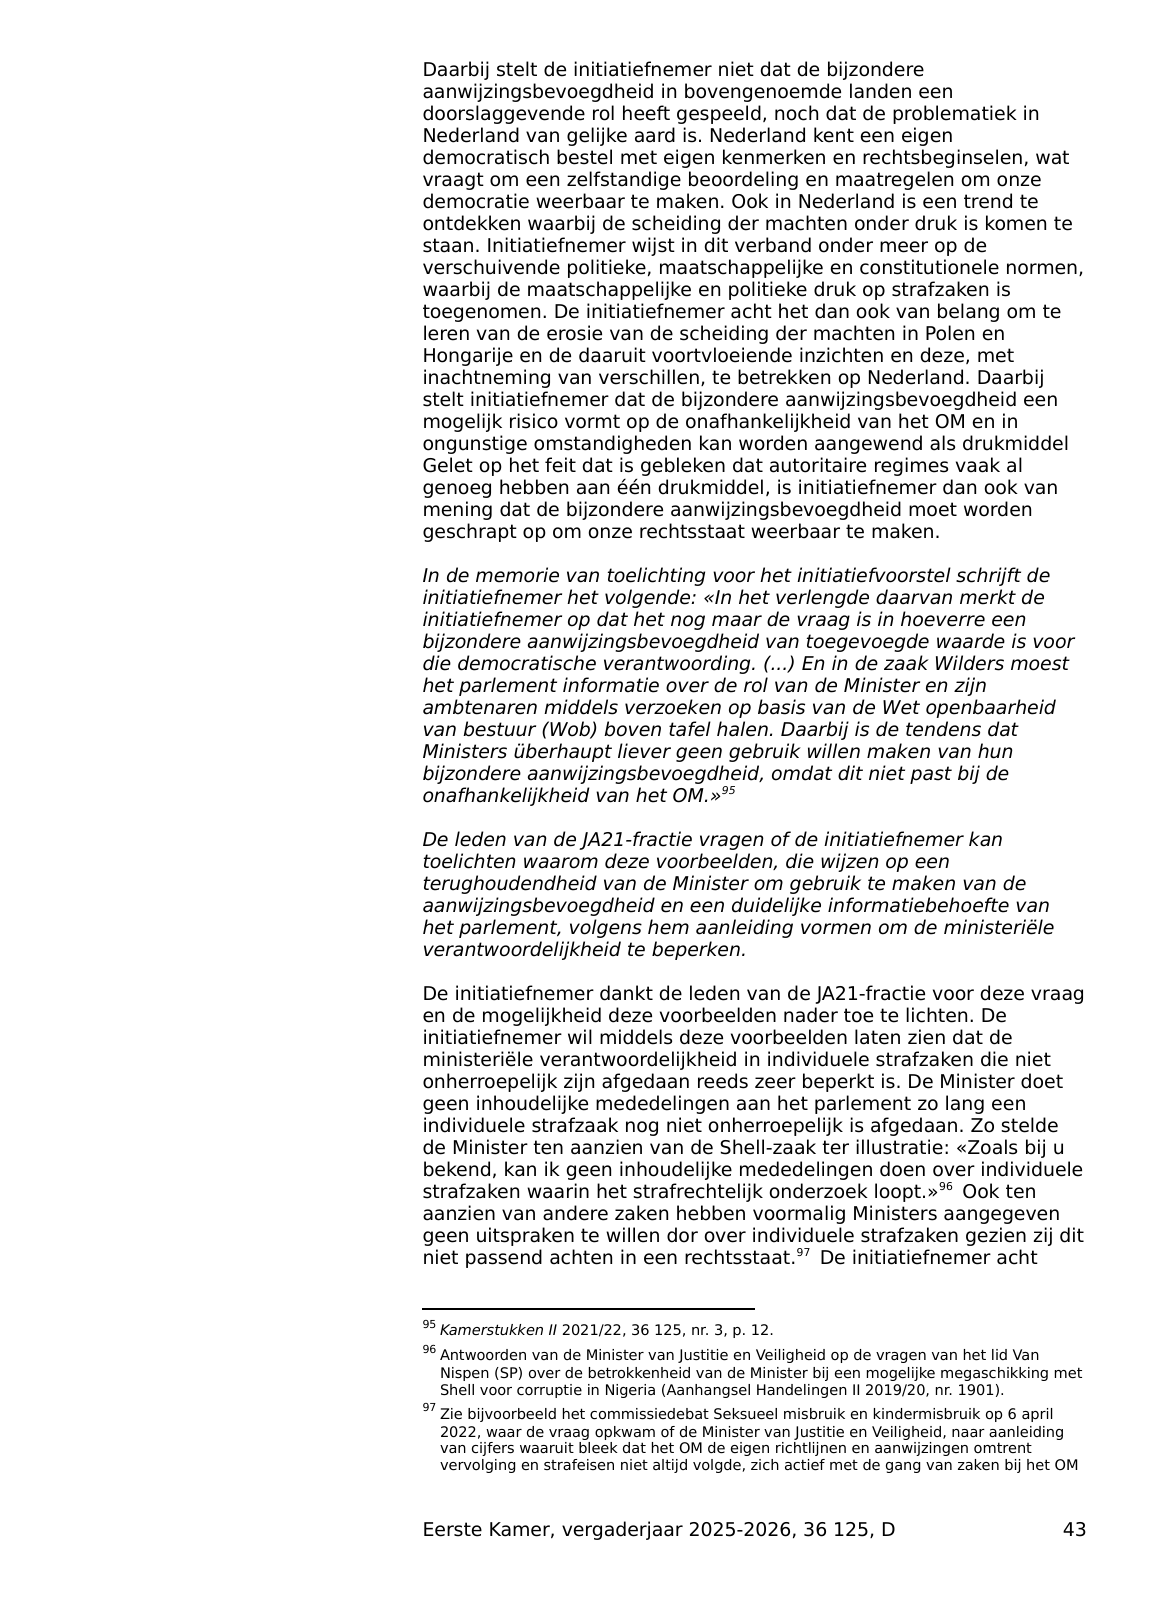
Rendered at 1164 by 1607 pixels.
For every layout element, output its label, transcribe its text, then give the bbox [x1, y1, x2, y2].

text De leden van de JA21-fractie vragen of de initiatiefnemer kan toelichten waarom deze voorbeelden, die wijzen op een terughoudendheid van de Minister om gebruik te maken van de aanwijzingsbevoegdheid en een duidelijke informatiebehoefte van het parlement, volgens hem aanleiding vormen om de ministeriële verantwoordelijkheid te beperken. [422, 829, 1087, 961]
text Daarbij stelt de initiatiefnemer niet dat de bijzondere aanwijzingsbevoegdheid in bovengenoemde landen een doorslaggevende rol heeft gespeeld, noch dat de problematiek in Nederland van gelijke aard is. Nederland kent een eigen democratisch bestel met eigen kenmerken en rechtsbeginselen, wat vraagt om een zelfstandige beoordeling en maatregelen om onze democratie weerbaar te maken. Ook in Nederland is een trend te ontdekken waarbij de scheiding der machten onder druk is komen te staan. Initiatiefnemer wijst in dit verband onder meer op de verschuivende politieke, maatschappelijke en constitutionele normen, waarbij de maatschappelijke en politieke druk op strafzaken is toegenomen. De initiatiefnemer acht het dan ook van belang om te leren van de erosie van de scheiding der machten in Polen en Hongarije en de daaruit voortvloeiende inzichten en deze, met inachtneming van verschillen, te betrekken op Nederland. Daarbij stelt initiatiefnemer dat de bijzondere aanwijzingsbevoegdheid een mogelijk risico vormt op de onafhankelijkheid van het OM en in ongunstige omstandigheden kan worden aangewend als drukmiddel Gelet op het feit dat is gebleken dat autoritaire regimes vaak al genoeg hebben aan één drukmiddel, is initiatiefnemer dan ook van mening dat de bijzondere aanwijzingsbevoegdheid moet worden geschrapt op om onze rechtsstaat weerbaar te maken. [422, 59, 1087, 543]
text Antwoorden van de Minister van Justitie en Veiligheid op de vragen van het lid Van Nispen (SP) over de betrokkenheid van de Minister bij een mogelijke megaschikking met Shell voor corruptie in Nigeria (Aanhangsel Handelingen II 2019/20, nr. 1901). [422, 1343, 1087, 1399]
text In de memorie van toelichting voor het initiatiefvoorstel schrijft de initiatiefnemer het volgende: «In het verlengde daarvan merkt de initiatiefnemer op dat het nog maar de vraag is in hoeverre een bijzondere aanwijzingsbevoegdheid van toegevoegde waarde is voor die democratische verantwoording. (...) En in de zaak Wilders moest het parlement informatie over de rol van de Minister en zijn ambtenaren middels verzoeken op basis van de Wet openbaarheid van bestuur (Wob) boven tafel halen. Daarbij is de tendens dat Ministers überhaupt liever geen gebruik willen maken van hun bijzondere aanwijzingsbevoegdheid, omdat dit niet past bij de onafhankelijkheid van het OM.» [422, 565, 1087, 807]
text Zie bijvoorbeeld het commissiedebat Seksueel misbruik en kindermisbruik op 6 april 2022, waar de vraag opkwam of de Minister van Justitie en Veiligheid, naar aanleiding van cijfers waaruit bleek dat het OM de eigen richtlijnen en aanwijzingen omtrent vervolging en strafeisen niet altijd volgde, zich actief met de gang van zaken bij het OM [422, 1402, 1087, 1474]
text Kamerstukken II 2021/22, 36 125, nr. 3, p. 12. [422, 1318, 1087, 1340]
text De initiatiefnemer dankt de leden van de JA21-fractie voor deze vraag en de mogelijkheid deze voorbeelden nader toe te lichten. De initiatiefnemer wil middels deze voorbeelden laten zien dat de ministeriële verantwoordelijkheid in individuele strafzaken die niet onherroepelijk zijn afgedaan reeds zeer beperkt is. De Minister doet geen inhoudelijke mededelingen aan het parlement zo lang een individuele strafzaak nog niet onherroepelijk is afgedaan. Zo stelde de Minister ten aanzien van de Shell-zaak ter illustratie: «Zoals bij u bekend, kan ik geen inhoudelijke mededelingen doen over individuele strafzaken waarin het strafrechtelijk onderzoek loopt.» Ook ten aanzien van andere zaken hebben voormalig Ministers aangegeven geen uitspraken te willen dor over individuele strafzaken gezien zij dit niet passend achten in een rechtsstaat. De initiatiefnemer acht [422, 983, 1087, 1268]
